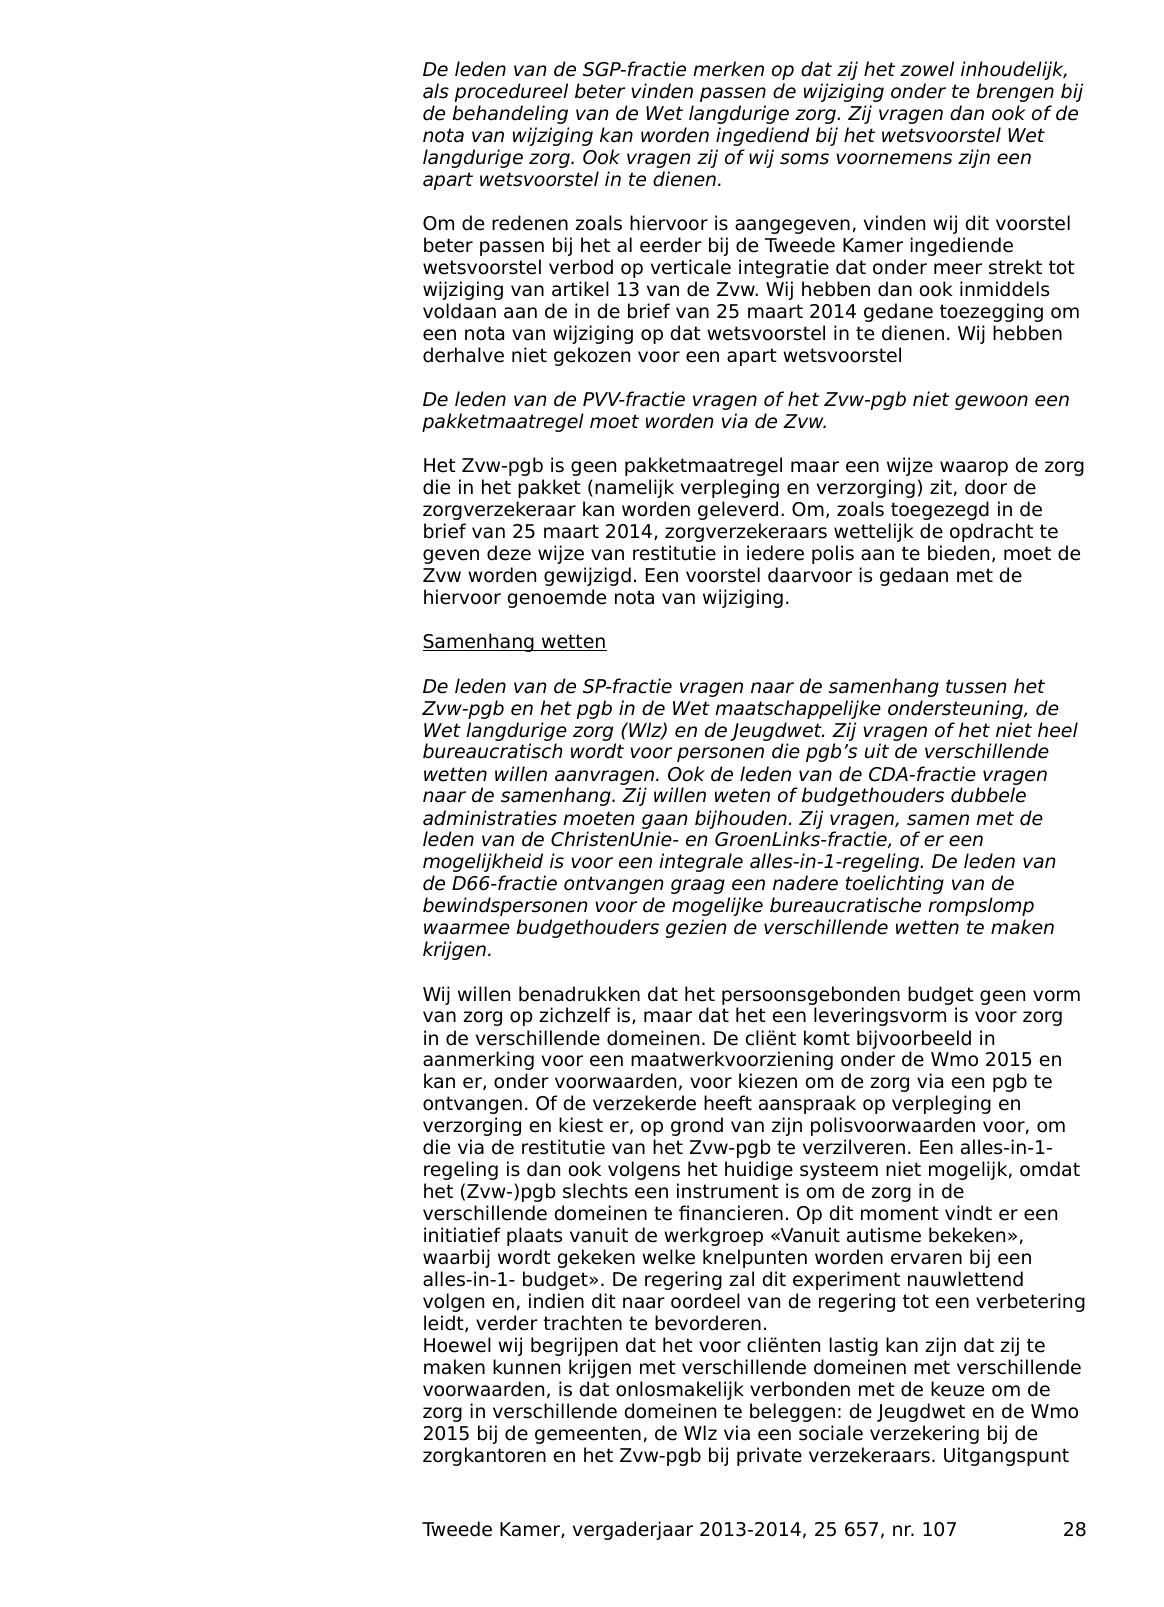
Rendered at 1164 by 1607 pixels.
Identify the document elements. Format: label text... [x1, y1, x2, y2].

text Om de redenen zoals hiervoor is aangegeven, vinden wij dit voorstel beter passen bij het al eerder bij de Tweede Kamer ingediende wetsvoorstel verbod op verticale integratie dat onder meer strekt tot wijziging van artikel 13 van de Zvw. Wij hebben dan ook inmiddels voldaan aan de in de brief van 25 maart 2014 gedane toezegging om een nota van wijziging op dat wetsvoorstel in te dienen. Wij hebben derhalve niet gekozen voor een apart wetsvoorstel [422, 213, 1087, 367]
subtitle Samenhang wetten [422, 631, 1087, 653]
text De leden van de SGP-fractie merken op dat zij het zowel inhoudelijk, als procedureel beter vinden passen de wijziging onder te brengen bij de behandeling van de Wet langdurige zorg. Zij vragen dan ook of de nota van wijziging kan worden ingediend bij het wetsvoorstel Wet langdurige zorg. Ook vragen zij of wij soms voornemens zijn een apart wetsvoorstel in te dienen. [422, 59, 1087, 191]
text De leden van de SP-fractie vragen naar de samenhang tussen het Zvw-pgb en het pgb in de Wet maatschappelijke ondersteuning, de Wet langdurige zorg (Wlz) en de Jeugdwet. Zij vragen of het niet heel bureaucratisch wordt voor personen die pgb’s uit de verschillende wetten willen aanvragen. Ook de leden van de CDA-fractie vragen naar de samenhang. Zij willen weten of budgethouders dubbele administraties moeten gaan bijhouden. Zij vragen, samen met de leden van de ChristenUnie- en GroenLinks-fractie, of er een mogelijkheid is voor een integrale alles-in-1-regeling. De leden van de D66-fractie ontvangen graag een nadere toelichting van de bewindspersonen voor de mogelijke bureaucratische rompslomp waarmee budgethouders gezien de verschillende wetten te maken krijgen. [422, 676, 1087, 961]
text Hoewel wij begrijpen dat het voor cliënten lastig kan zijn dat zij te maken kunnen krijgen met verschillende domeinen met verschillende voorwaarden, is dat onlosmakelijk verbonden met de keuze om de zorg in verschillende domeinen te beleggen: de Jeugdwet en de Wmo 2015 bij de gemeenten, de Wlz via een sociale verzekering bij de zorgkantoren en het Zvw-pgb bij private verzekeraars. Uitgangspunt [422, 1335, 1087, 1467]
text Het Zvw-pgb is geen pakketmaatregel maar een wijze waarop de zorg die in het pakket (namelijk verpleging en verzorging) zit, door de zorgverzekeraar kan worden geleverd. Om, zoals toegezegd in de brief van 25 maart 2014, zorgverzekeraars wettelijk de opdracht te geven deze wijze van restitutie in iedere polis aan te bieden, moet de Zvw worden gewijzigd. Een voorstel daarvoor is gedaan met de hiervoor genoemde nota van wijziging. [422, 455, 1087, 609]
text De leden van de PVV-fractie vragen of het Zvw-pgb niet gewoon een pakketmaatregel moet worden via de Zvw. [422, 389, 1087, 433]
text Wij willen benadrukken dat het persoonsgebonden budget geen vorm van zorg op zichzelf is, maar dat het een leveringsvorm is voor zorg in de verschillende domeinen. De cliënt komt bijvoorbeeld in aanmerking voor een maatwerkvoorziening onder de Wmo 2015 en kan er, onder voorwaarden, voor kiezen om de zorg via een pgb te ontvangen. Of de verzekerde heeft aanspraak op verpleging en verzorging en kiest er, op grond van zijn polisvoorwaarden voor, om die via de restitutie van het Zvw-pgb te verzilveren. Een alles-in-1-regeling is dan ook volgens het huidige systeem niet mogelijk, omdat het (Zvw-)pgb slechts een instrument is om de zorg in de verschillende domeinen te financieren. Op dit moment vindt er een initiatief plaats vanuit de werkgroep «Vanuit autisme bekeken», waarbij wordt gekeken welke knelpunten worden ervaren bij een alles-in-1- budget». De regering zal dit experiment nauwlettend volgen en, indien dit naar oordeel van de regering tot een verbetering leidt, verder trachten te bevorderen. [422, 983, 1087, 1335]
